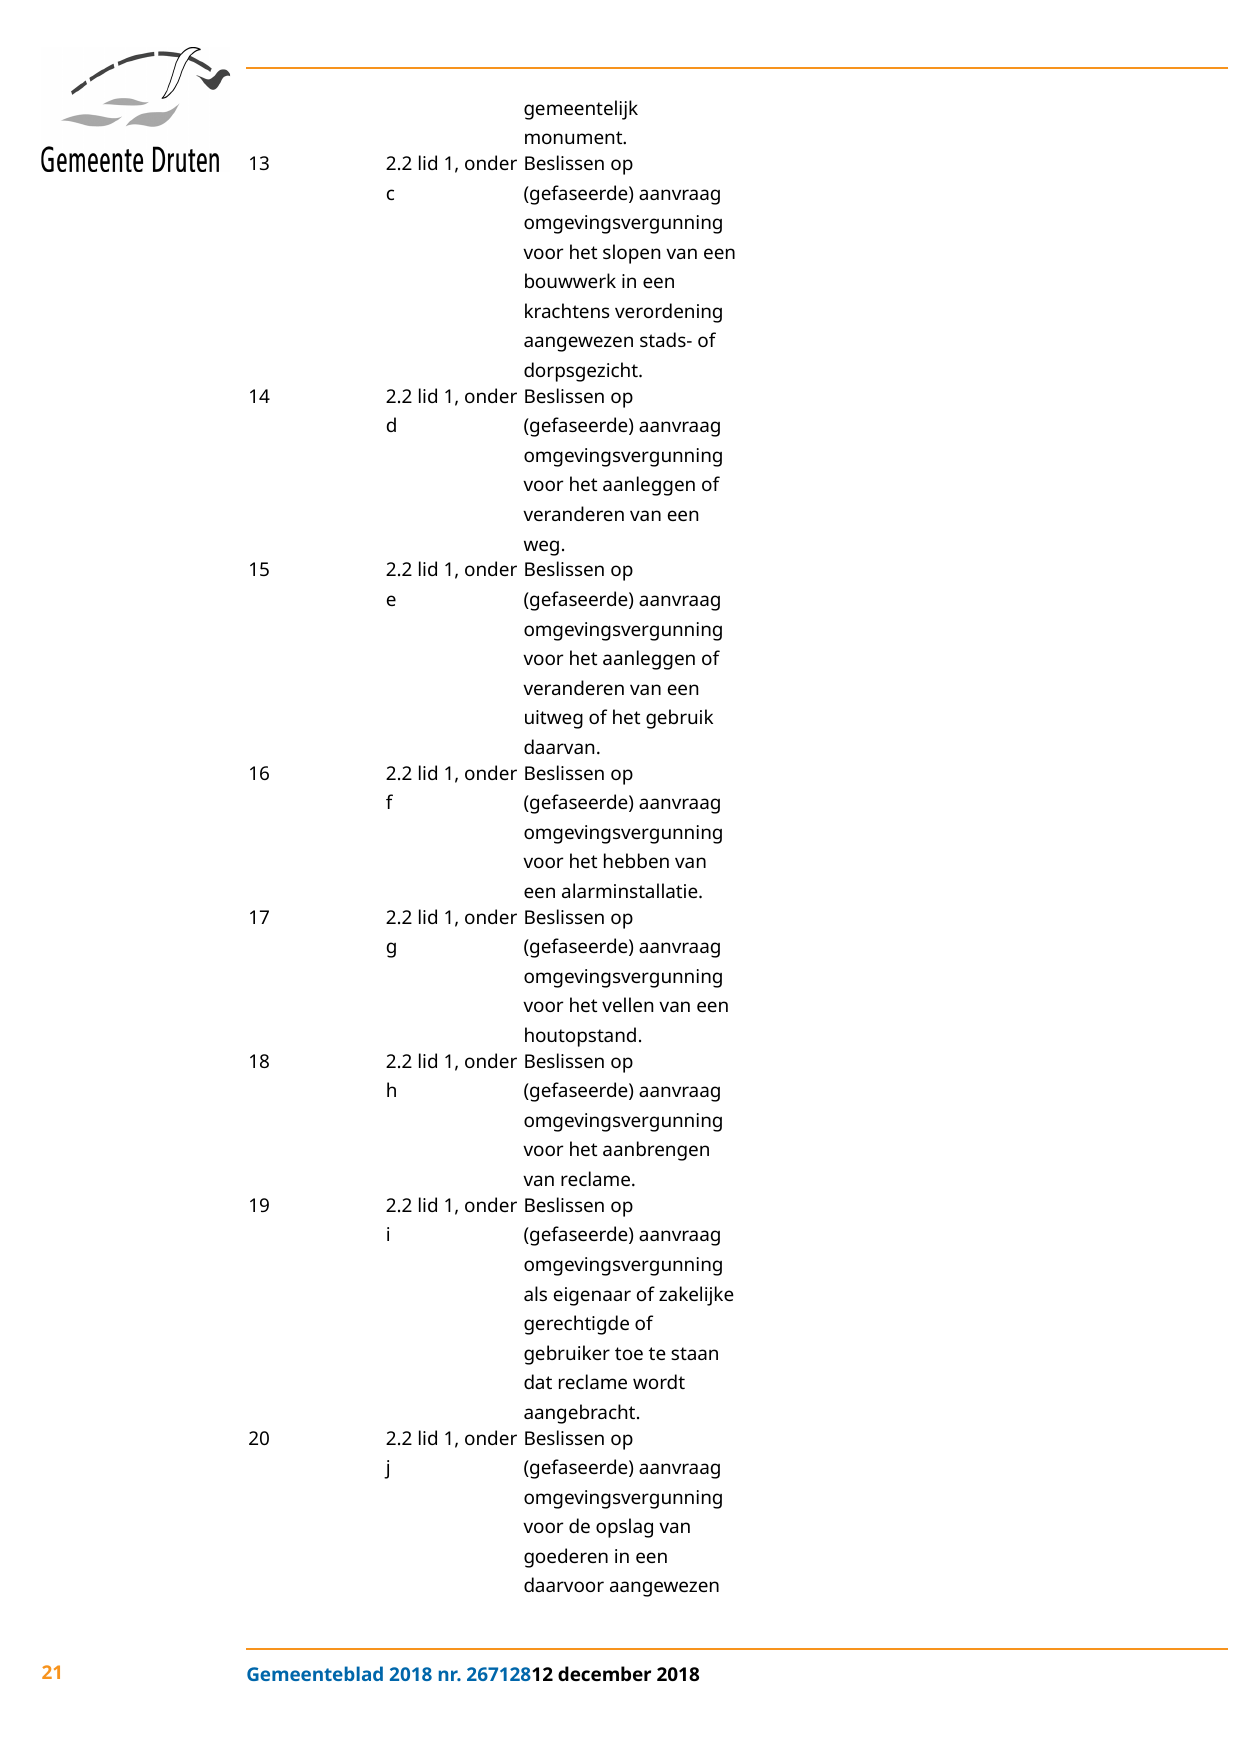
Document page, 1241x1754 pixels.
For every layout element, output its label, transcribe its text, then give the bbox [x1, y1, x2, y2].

table_cell [876, 383, 1014, 557]
table_cell Beslissen op (gefaseerde) aanvraag omgevingsvergunning voor het slopen van een bouwwerk in een krachtens verordening aangewezen stads- of dorpsgezicht. [523, 150, 739, 383]
table_cell [739, 95, 876, 150]
table_cell Beslissen op (gefaseerde) aanvraag omgevingsvergunning voor het aanleggen of veranderen van een weg. [523, 383, 739, 557]
table_cell Beslissen op (gefaseerde) aanvraag omgevingsvergunning voor het hebben van een alarminstallatie. [523, 760, 739, 904]
table_cell 2.2 lid 1, onder e [386, 557, 523, 760]
table_cell Beslissen op (gefaseerde) aanvraag omgevingsvergunning voor het vellen van een houtopstand. [523, 904, 739, 1048]
table_cell Beslissen op (gefaseerde) aanvraag omgevingsvergunning voor het aanleggen of veranderen van een uitweg of het gebruik daarvan. [523, 557, 739, 760]
table_cell 2.2 lid 1, onder h [386, 1048, 523, 1192]
table_cell [739, 150, 876, 383]
table_cell [876, 1192, 1014, 1425]
table_cell [1014, 904, 1152, 1048]
table_cell [1014, 1048, 1152, 1192]
table_cell [1014, 95, 1152, 150]
table_cell [739, 557, 876, 760]
table_cell [1014, 150, 1152, 383]
table_cell 2.2 lid 1, onder g [386, 904, 523, 1048]
table_cell gemeentelijk monument. [523, 95, 739, 150]
table_cell 14 [248, 383, 386, 557]
table_cell [739, 760, 876, 904]
table_cell 19 [248, 1192, 386, 1425]
table_cell [876, 760, 1014, 904]
table_cell [876, 95, 1014, 150]
table_cell 2.2 lid 1, onder f [386, 760, 523, 904]
table_cell 2.2 lid 1, onder j [386, 1425, 523, 1598]
table_cell [876, 1425, 1014, 1598]
table_cell [386, 95, 523, 150]
table_cell [1014, 557, 1152, 760]
table_cell [1014, 1192, 1152, 1425]
table_cell [248, 95, 386, 150]
table_cell [739, 1048, 876, 1192]
table_cell [1014, 383, 1152, 557]
table_cell Beslissen op (gefaseerde) aanvraag omgevingsvergunning als eigenaar of zakelijke gerechtigde of gebruiker toe te staan dat reclame wordt aangebracht. [523, 1192, 739, 1425]
table_cell 2.2 lid 1, onder c [386, 150, 523, 383]
table_cell 17 [248, 904, 386, 1048]
table_cell 15 [248, 557, 386, 760]
table_cell [739, 1425, 876, 1598]
table_cell 18 [248, 1048, 386, 1192]
table_cell [876, 150, 1014, 383]
table_cell Beslissen op (gefaseerde) aanvraag omgevingsvergunning voor het aanbrengen van reclame. [523, 1048, 739, 1192]
table_cell [876, 557, 1014, 760]
table_cell [739, 904, 876, 1048]
table_cell Beslissen op (gefaseerde) aanvraag omgevingsvergunning voor de opslag van goederen in een daarvoor aangewezen [523, 1425, 739, 1598]
picture [41, 47, 231, 172]
table_cell [1014, 1425, 1152, 1598]
table_cell [739, 383, 876, 557]
table_cell 16 [248, 760, 386, 904]
table_cell [1014, 760, 1152, 904]
table_cell 13 [248, 150, 386, 383]
table_cell [876, 1048, 1014, 1192]
table_cell 2.2 lid 1, onder d [386, 383, 523, 557]
table_cell [739, 1192, 876, 1425]
table_cell 20 [248, 1425, 386, 1598]
table_cell 2.2 lid 1, onder i [386, 1192, 523, 1425]
table_cell [876, 904, 1014, 1048]
